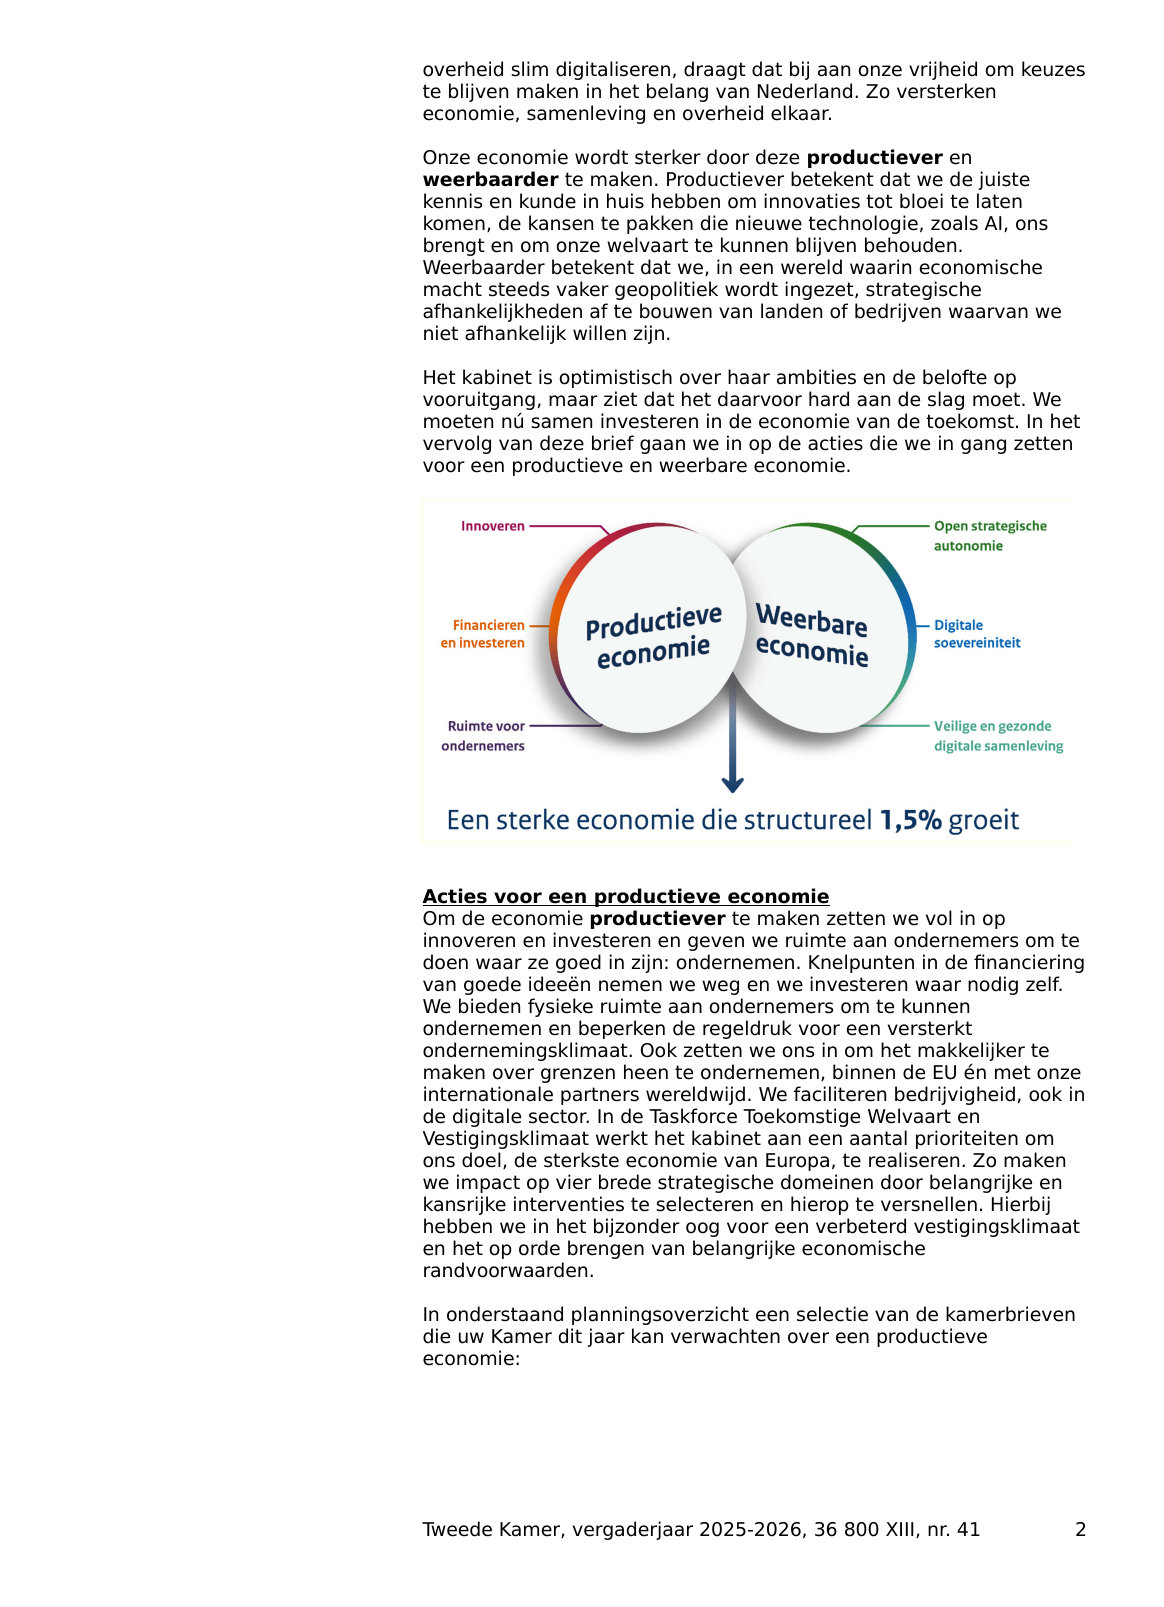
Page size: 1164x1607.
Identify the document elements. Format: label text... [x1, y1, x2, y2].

text overheid slim digitaliseren, draagt dat bij aan onze vrijheid om keuzes te blijven maken in het belang van Nederland. Zo versterken economie, samenleving en overheid elkaar. [422, 59, 1087, 125]
text Om de economie productiever te maken zetten we vol in op innoveren en investeren en geven we ruimte aan ondernemers om te doen waar ze goed in zijn: ondernemen. Knelpunten in de financiering van goede ideeën nemen we weg en we investeren waar nodig zelf. We bieden fysieke ruimte aan ondernemers om te kunnen ondernemen en beperken de regeldruk voor een versterkt ondernemingsklimaat. Ook zetten we ons in om het makkelijker te maken over grenzen heen te ondernemen, binnen de EU én met onze internationale partners wereldwijd. We faciliteren bedrijvigheid, ook in de digitale sector. In de Taskforce Toekomstige Welvaart en Vestigingsklimaat werkt het kabinet aan een aantal prioriteiten om ons doel, de sterkste economie van Europa, te realiseren. Zo maken we impact op vier brede strategische domeinen door belangrijke en kansrijke interventies te selecteren en hierop te versnellen. Hierbij hebben we in het bijzonder oog voor een verbeterd vestigingsklimaat en het op orde brengen van belangrijke economische randvoorwaarden. [422, 908, 1087, 1282]
subtitle Acties voor een productieve economie [422, 886, 1087, 908]
picture [422, 499, 1072, 842]
text In onderstaand planningsoverzicht een selectie van de kamerbrieven die uw Kamer dit jaar kan verwachten over een productieve economie: [422, 1304, 1087, 1370]
text Onze economie wordt sterker door deze productiever en weerbaarder te maken. Productiever betekent dat we de juiste kennis en kunde in huis hebben om innovaties tot bloei te laten komen, de kansen te pakken die nieuwe technologie, zoals AI, ons brengt en om onze welvaart te kunnen blijven behouden. Weerbaarder betekent dat we, in een wereld waarin economische macht steeds vaker geopolitiek wordt ingezet, strategische afhankelijkheden af te bouwen van landen of bedrijven waarvan we niet afhankelijk willen zijn. [422, 147, 1087, 345]
text Het kabinet is optimistisch over haar ambities en de belofte op vooruitgang, maar ziet dat het daarvoor hard aan de slag moet. We moeten nú samen investeren in de economie van de toekomst. In het vervolg van deze brief gaan we in op de acties die we in gang zetten voor een productieve en weerbare economie. [422, 367, 1087, 477]
